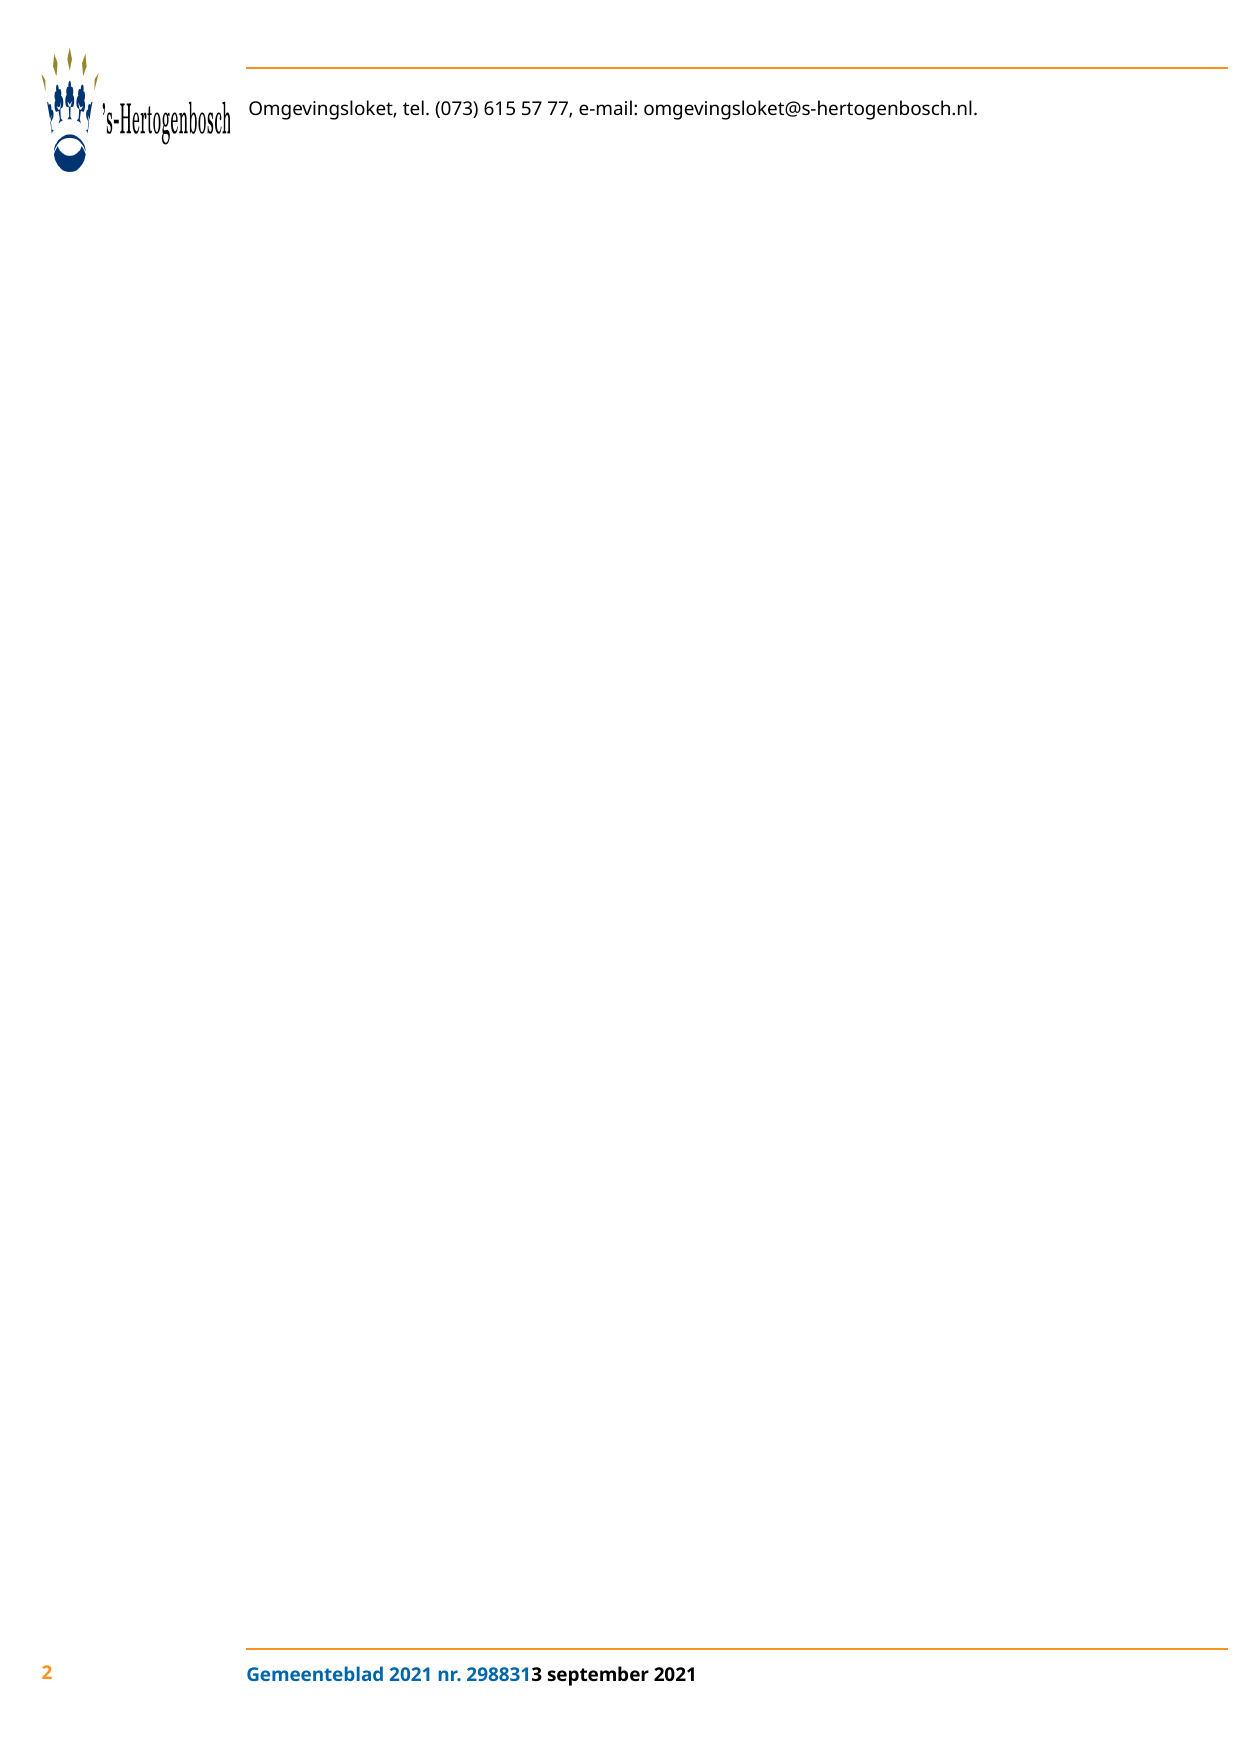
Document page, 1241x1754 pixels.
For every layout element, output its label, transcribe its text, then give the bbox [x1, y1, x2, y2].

picture [41, 47, 231, 172]
text Omgevingsloket, tel. (073) 615 57 77, e-mail: omgevingsloket@s-hertogenbosch.nl. [248, 95, 1152, 121]
